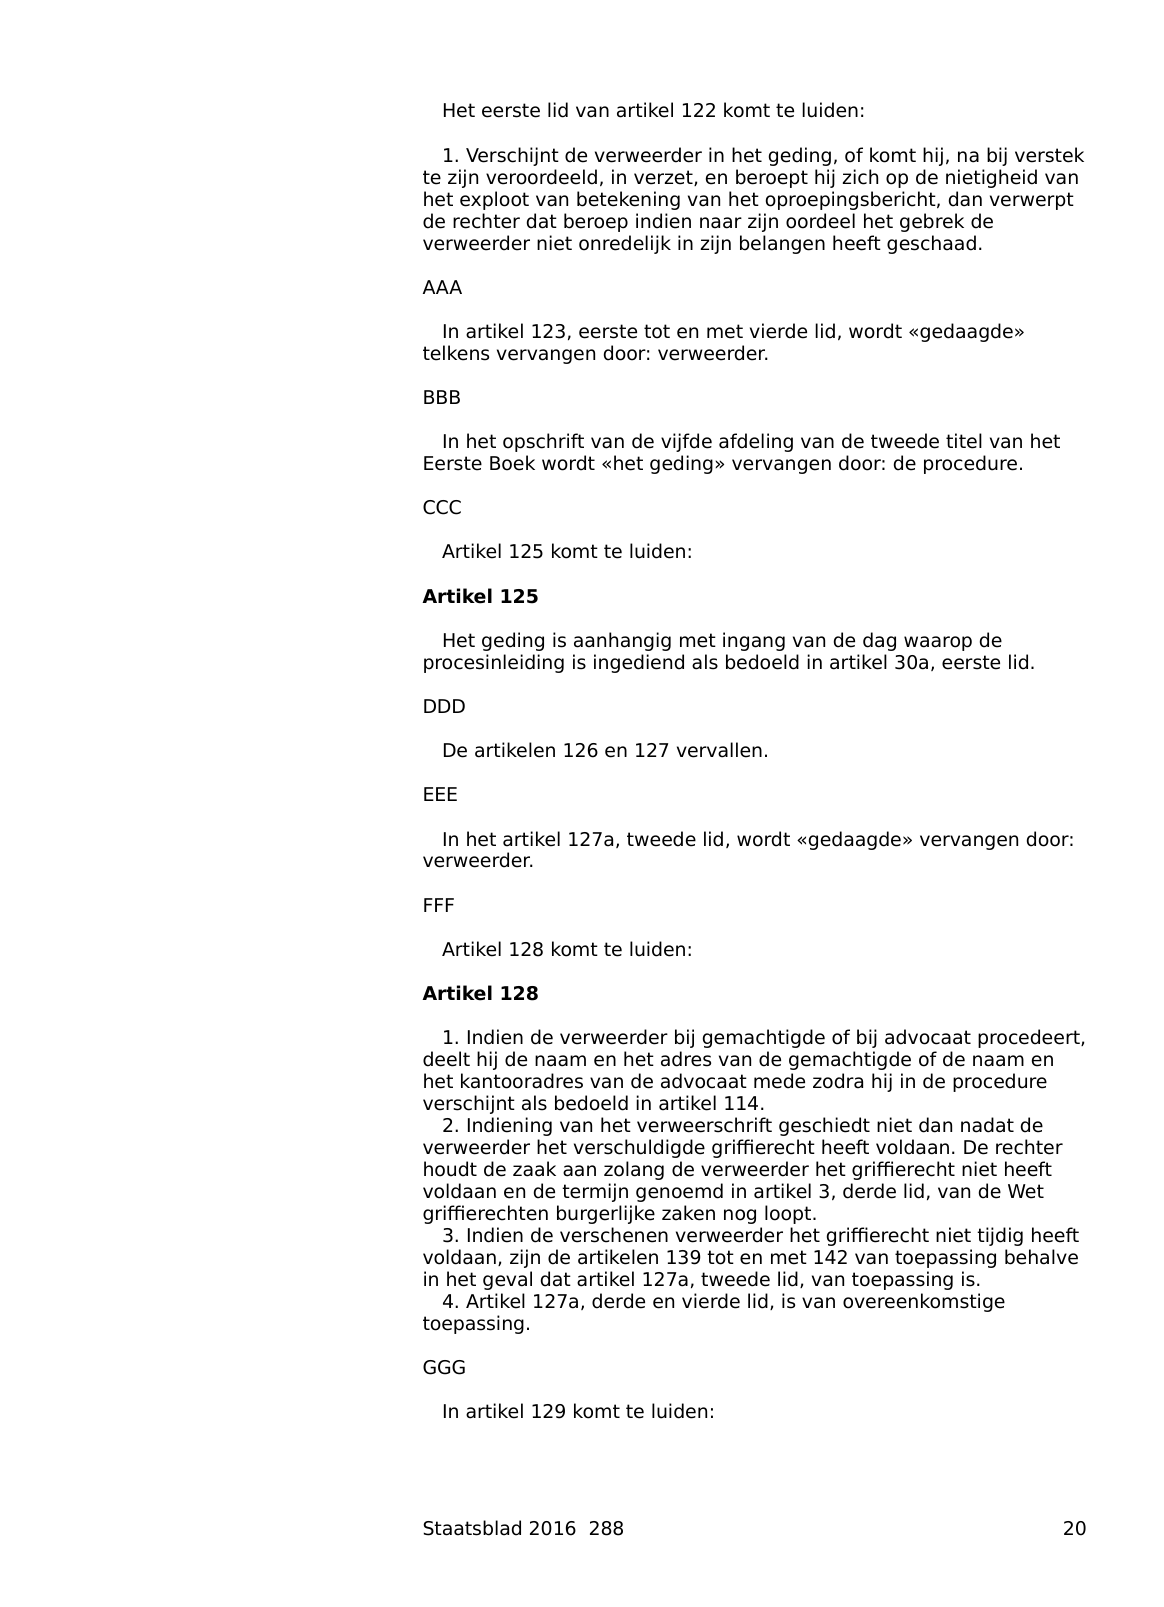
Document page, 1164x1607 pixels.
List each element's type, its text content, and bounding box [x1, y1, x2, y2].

text AAA [422, 277, 1087, 299]
text 4. Artikel 127a, derde en vierde lid, is van overeenkomstige toepassing. [422, 1291, 1087, 1335]
text In het artikel 127a, tweede lid, wordt «gedaagde» vervangen door: verweerder. [422, 828, 1087, 872]
text 1. Verschijnt de verweerder in het geding, of komt hij, na bij verstek te zijn veroordeeld, in verzet, en beroept hij zich op de nietigheid van het exploot van betekening van het oproepingsbericht, dan verwerpt de rechter dat beroep indien naar zijn oordeel het gebrek de verweerder niet onredelijk in zijn belangen heeft geschaad. [422, 144, 1087, 254]
text EEE [422, 784, 1087, 806]
text GGG [422, 1357, 1087, 1379]
text FFF [422, 894, 1087, 917]
text 3. Indien de verschenen verweerder het griffierecht niet tijdig heeft voldaan, zijn de artikelen 139 tot en met 142 van toepassing behalve in het geval dat artikel 127a, tweede lid, van toepassing is. [422, 1225, 1087, 1291]
subtitle Artikel 128 [422, 983, 1087, 1005]
text DDD [422, 696, 1087, 718]
text CCC [422, 497, 1087, 519]
text BBB [422, 387, 1087, 409]
text In het opschrift van de vijfde afdeling van de tweede titel van het Eerste Boek wordt «het geding» vervangen door: de procedure. [422, 431, 1087, 475]
text 1. Indien de verweerder bij gemachtigde of bij advocaat procedeert, deelt hij de naam en het adres van de gemachtigde of de naam en het kantooradres van de advocaat mede zodra hij in de procedure verschijnt als bedoeld in artikel 114. [422, 1027, 1087, 1115]
text De artikelen 126 en 127 vervallen. [422, 740, 1087, 762]
text 2. Indiening van het verweerschrift geschiedt niet dan nadat de verweerder het verschuldigde griffierecht heeft voldaan. De rechter houdt de zaak aan zolang de verweerder het griffierecht niet heeft voldaan en de termijn genoemd in artikel 3, derde lid, van de Wet griffierechten burgerlijke zaken nog loopt. [422, 1115, 1087, 1225]
text Artikel 128 komt te luiden: [422, 939, 1087, 961]
text Het eerste lid van artikel 122 komt te luiden: [422, 100, 1087, 122]
text In artikel 123, eerste tot en met vierde lid, wordt «gedaagde» telkens vervangen door: verweerder. [422, 321, 1087, 365]
text Het geding is aanhangig met ingang van de dag waarop de procesinleiding is ingediend als bedoeld in artikel 30a, eerste lid. [422, 630, 1087, 674]
subtitle Artikel 125 [422, 586, 1087, 608]
text In artikel 129 komt te luiden: [422, 1401, 1087, 1423]
text Artikel 125 komt te luiden: [422, 541, 1087, 563]
